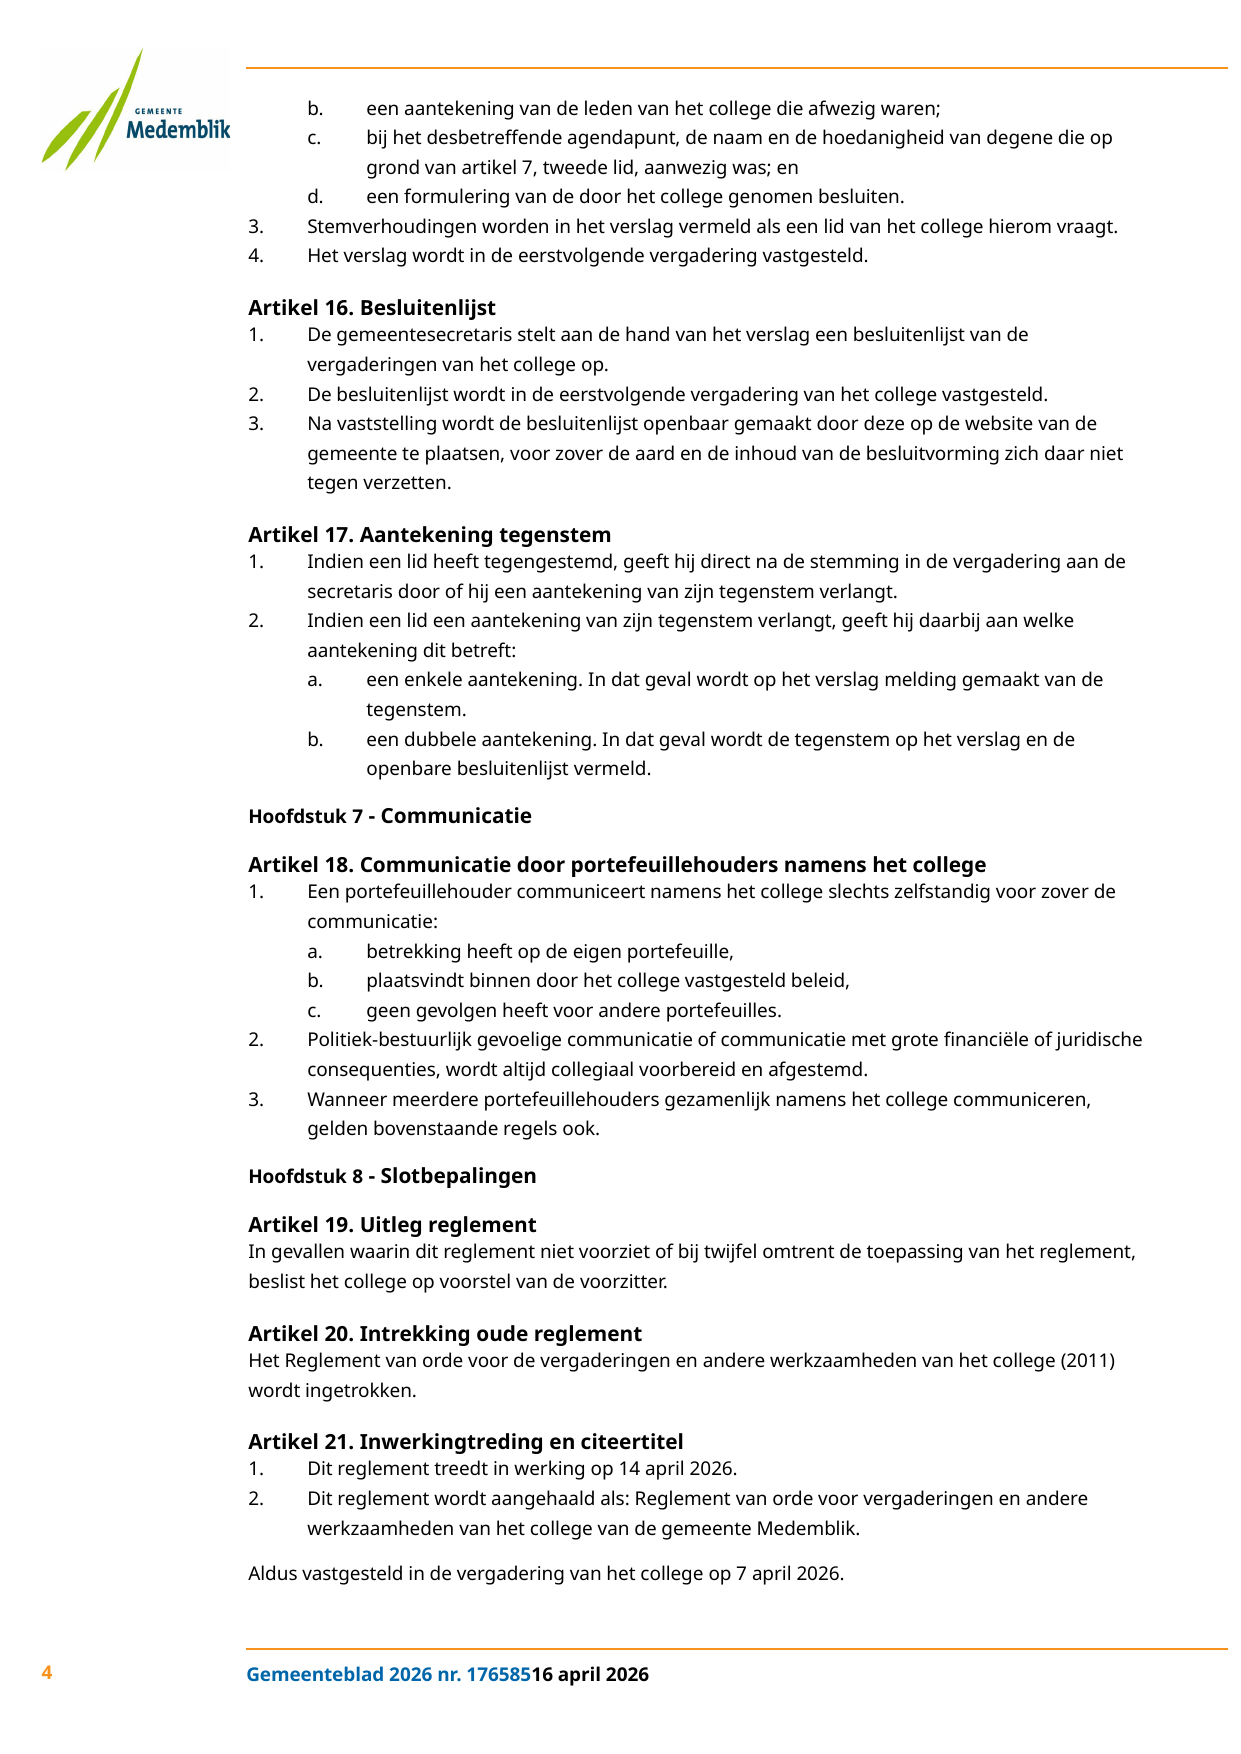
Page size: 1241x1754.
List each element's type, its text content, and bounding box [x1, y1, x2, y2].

list Het verslag wordt in de eerstvolgende vergadering vastgesteld. [248, 243, 1152, 268]
list een formulering van de door het college genomen besluiten. [307, 183, 1152, 209]
list Indien een lid een aantekening van zijn tegenstem verlangt, geeft hij daarbij aan welke aantekening dit betreft: [248, 607, 1152, 663]
list een dubbele aantekening. In dat geval wordt de tegenstem op het verslag en de openbare besluitenlijst vermeld. [307, 726, 1152, 781]
text Hoofdstuk 7 - Communicatie [248, 801, 1152, 829]
text Artikel 20. Intrekking oude reglement [248, 1319, 1152, 1347]
list De gemeentesecretaris stelt aan de hand van het verslag een besluitenlijst van de vergaderingen van het college op. [248, 322, 1152, 377]
text Artikel 16. Besluitenlijst [248, 293, 1152, 322]
text Artikel 19. Uitleg reglement [248, 1210, 1152, 1239]
list Stemverhoudingen worden in het verslag vermeld als een lid van het college hierom vraagt. [248, 213, 1152, 239]
list een enkele aantekening. In dat geval wordt op het verslag melding gemaakt van de tegenstem. [307, 667, 1152, 722]
list bij het desbetreffende agendapunt, de naam en de hoedanigheid van degene die op grond van artikel 7, tweede lid, aanwezig was; en [307, 124, 1152, 180]
list betrekking heeft op de eigen portefeuille, [307, 938, 1152, 964]
text In gevallen waarin dit reglement niet voorziet of bij twijfel omtrent de toepassing van het reglement, beslist het college op voorstel van de voorzitter. [248, 1239, 1152, 1294]
text Artikel 17. Aantekening tegenstem [248, 520, 1152, 548]
list Indien een lid heeft tegengestemd, geeft hij direct na de stemming in de vergadering aan de secretaris door of hij een aantekening van zijn tegenstem verlangt. [248, 548, 1152, 604]
list Dit reglement treedt in werking op 14 april 2026. [248, 1456, 1152, 1481]
list Een portefeuillehouder communiceert namens het college slechts zelfstandig voor zover de communicatie: [248, 879, 1152, 934]
list geen gevolgen heeft voor andere portefeuilles. [307, 997, 1152, 1023]
list plaatsvindt binnen door het college vastgesteld beleid, [307, 967, 1152, 993]
list een aantekening van de leden van het college die afwezig waren; [307, 95, 1152, 121]
list Politiek-bestuurlijk gevoelige communicatie of communicatie met grote financiële of juridische consequenties, wordt altijd collegiaal voorbereid en afgestemd. [248, 1027, 1152, 1082]
text Het Reglement van orde voor de vergaderingen en andere werkzaamheden van het college (2011) wordt ingetrokken. [248, 1347, 1152, 1402]
text Artikel 18. Communicatie door portefeuillehouders namens het college [248, 850, 1152, 879]
list Na vaststelling wordt de besluitenlijst openbaar gemaakt door deze op de website van de gemeente te plaatsen, voor zover de aard en de inhoud van de besluitvorming zich daar niet tegen verzetten. [248, 410, 1152, 495]
text Aldus vastgesteld in de vergadering van het college op 7 april 2026. [248, 1560, 1152, 1586]
list De besluitenlijst wordt in de eerstvolgende vergadering van het college vastgesteld. [248, 381, 1152, 406]
text Artikel 21. Inwerkingtreding en citeertitel [248, 1427, 1152, 1456]
picture [41, 47, 231, 172]
list Wanneer meerdere portefeuillehouders gezamenlijk namens het college communiceren, gelden bovenstaande regels ook. [248, 1086, 1152, 1141]
list Dit reglement wordt aangehaald als: Reglement van orde voor vergaderingen en andere werkzaamheden van het college van de gemeente Medemblik. [248, 1485, 1152, 1541]
text Hoofdstuk 8 - Slotbepalingen [248, 1161, 1152, 1189]
